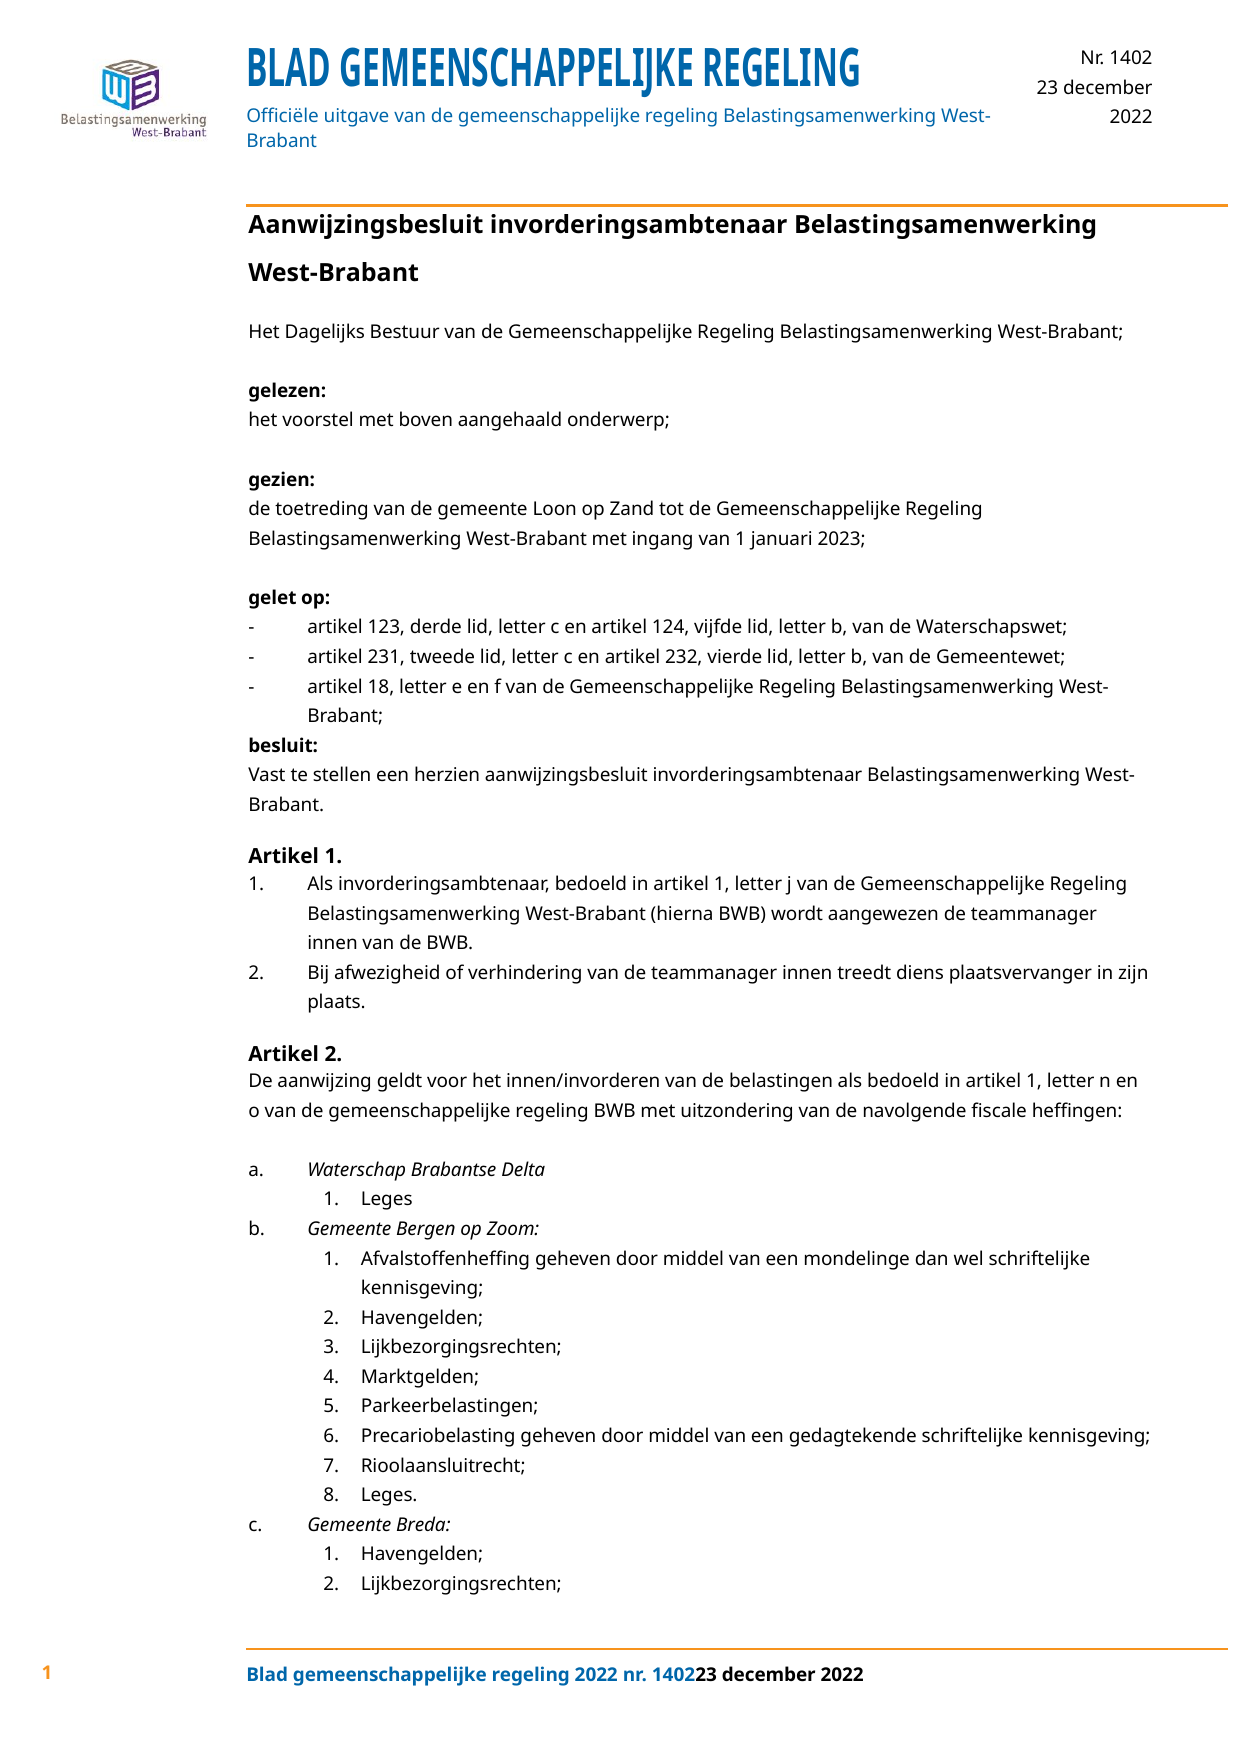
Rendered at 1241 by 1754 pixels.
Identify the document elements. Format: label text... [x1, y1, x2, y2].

list Marktgelden; [323, 1363, 1152, 1389]
text Het Dagelijks Bestuur van de Gemeenschappelijke Regeling Belastingsamenwerking West-Brabant; [248, 318, 1152, 344]
list Havengelden; [323, 1304, 1152, 1330]
text De aanwijzing geldt voor het innen/invorderen van de belastingen als bedoeld in artikel 1, letter n en o van de gemeenschappelijke regeling BWB met uitzondering van de navolgende fiscale heffingen: [248, 1067, 1152, 1123]
text Artikel 1. [248, 842, 1152, 870]
list artikel 123, derde lid, letter c en artikel 124, vijfde lid, letter b, van de Waterschapswet; [248, 614, 1152, 639]
list artikel 231, tweede lid, letter c en artikel 232, vierde lid, letter b, van de Gemeentewet; [248, 643, 1152, 669]
list Rioolaansluitrecht; [323, 1452, 1152, 1478]
list Bij afwezigheid of verhindering van de teammanager innen treedt diens plaatsvervanger in zijn plaats. [248, 959, 1152, 1014]
list Als invorderingsambtenaar, bedoeld in artikel 1, letter j van de Gemeenschappelijke Regeling Belastingsamenwerking West-Brabant (hierna BWB) wordt aangewezen de teammanager innen van de BWB. [248, 870, 1152, 955]
list Gemeente Breda: [248, 1511, 1152, 1537]
picture [41, 47, 231, 172]
list Leges. [323, 1481, 1152, 1507]
text de toetreding van de gemeente Loon op Zand tot de Gemeenschappelijke Regeling Belastingsamenwerking West-Brabant met ingang van 1 januari 2023; [248, 495, 1152, 551]
text Artikel 2. [248, 1039, 1152, 1067]
text besluit: [248, 732, 1152, 758]
list Leges [323, 1186, 1152, 1211]
text Aanwijzingsbesluit invorderingsambtenaar Belastingsamenwerking West-Brabant [248, 207, 1152, 288]
text Vast te stellen een herzien aanwijzingsbesluit invorderingsambtenaar Belastingsamenwerking West-Brabant. [248, 762, 1152, 817]
list Parkeerbelastingen; [323, 1393, 1152, 1418]
list Lijkbezorgingsrechten; [323, 1333, 1152, 1359]
list Gemeente Bergen op Zoom: [248, 1215, 1152, 1241]
list Precariobelasting geheven door middel van een gedagtekende schriftelijke kennisgeving; [323, 1422, 1152, 1448]
text gezien: [248, 466, 1152, 492]
text het voorstel met boven aangehaald onderwerp; [248, 407, 1152, 432]
list Havengelden; [323, 1541, 1152, 1566]
list artikel 18, letter e en f van de Gemeenschappelijke Regeling Belastingsamenwerking West-Brabant; [248, 673, 1152, 728]
list Lijkbezorgingsrechten; [323, 1570, 1152, 1596]
text gelezen: [248, 377, 1152, 403]
list Waterschap Brabantse Delta [248, 1156, 1152, 1182]
list Afvalstoffenheffing geheven door middel van een mondelinge dan wel schriftelijke kennisgeving; [323, 1245, 1152, 1300]
text gelet op: [248, 584, 1152, 610]
